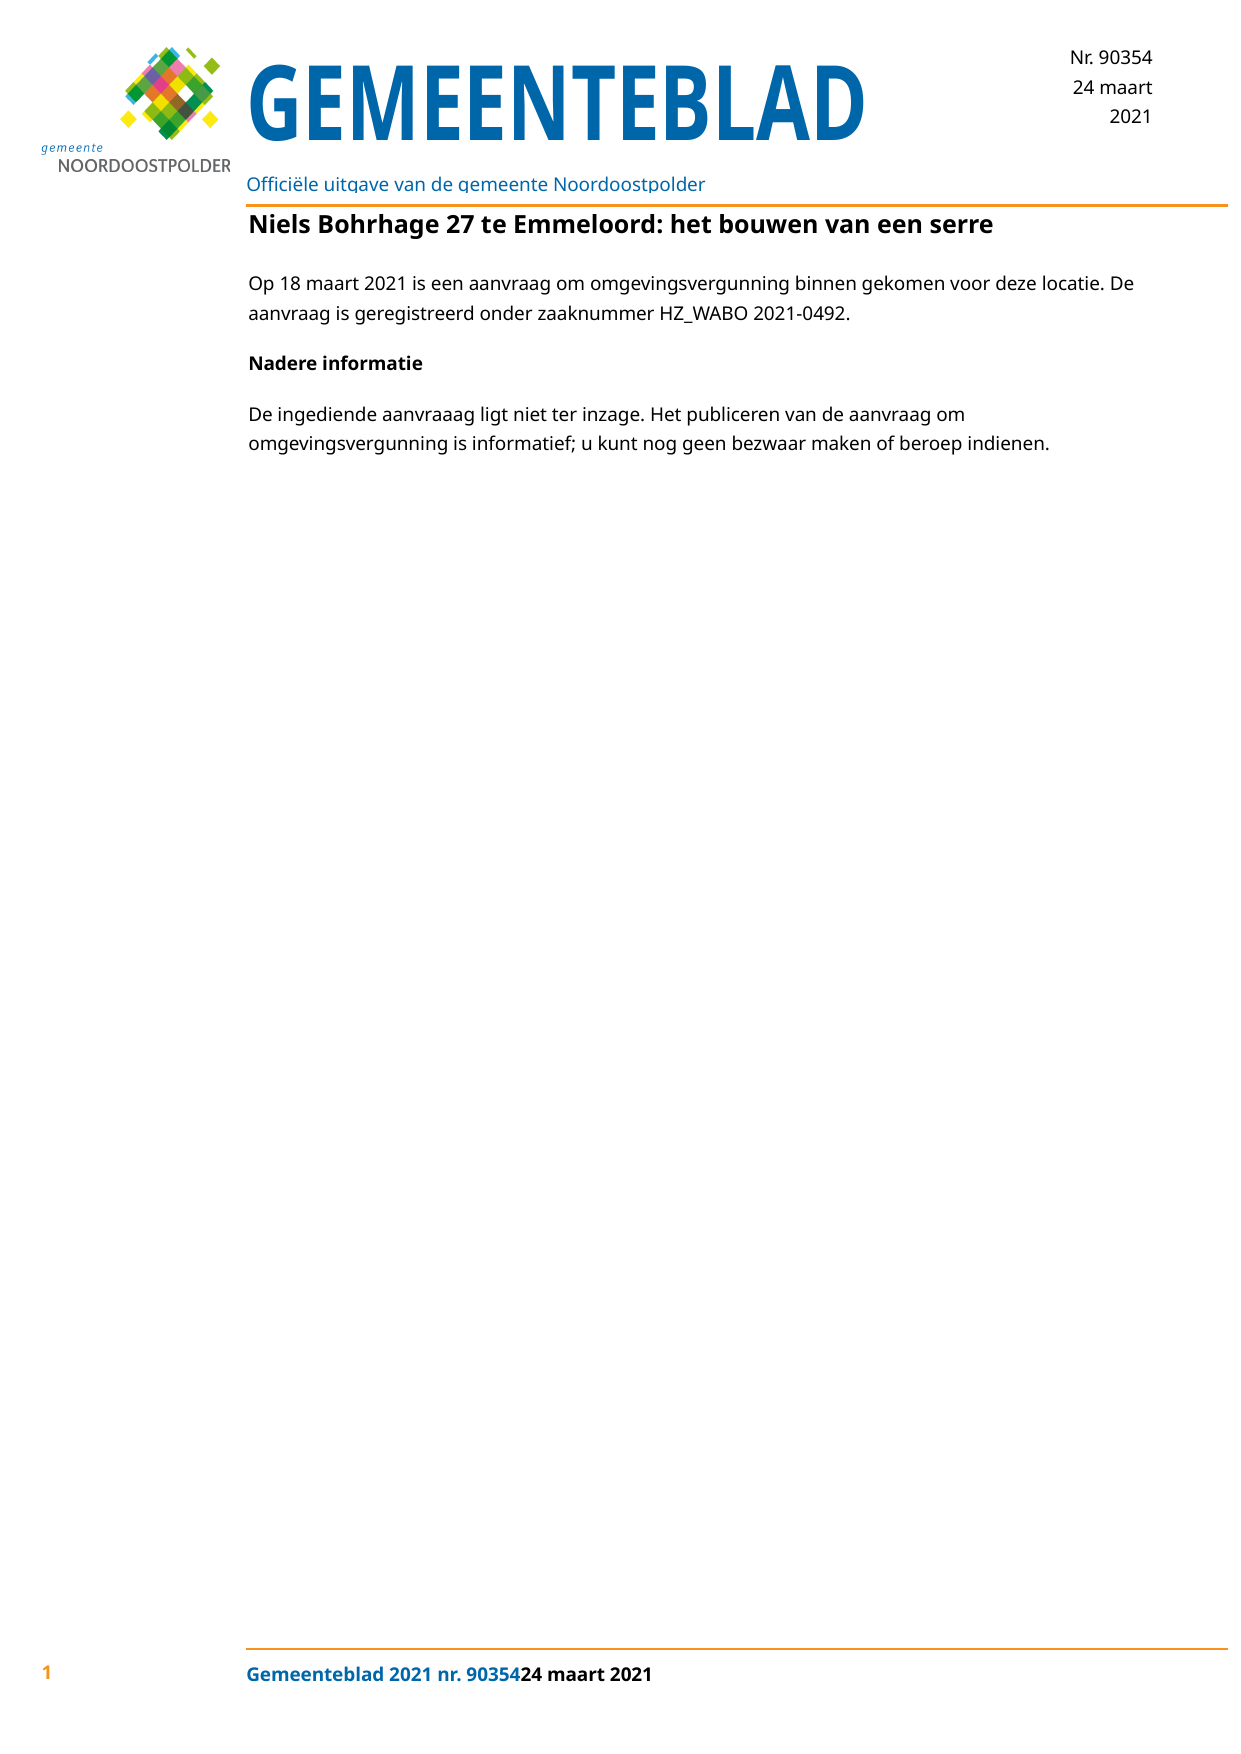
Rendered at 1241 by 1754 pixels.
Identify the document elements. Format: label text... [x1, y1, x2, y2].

picture [41, 47, 231, 172]
text Nadere informatie [248, 350, 1152, 376]
text Op 18 maart 2021 is een aanvraag om omgevingsvergunning binnen gekomen voor deze locatie. De aanvraag is geregistreerd onder zaaknummer HZ_WABO 2021-0492. [248, 270, 1152, 326]
text De ingediende aanvraaag ligt niet ter inzage. Het publiceren van de aanvraag om omgevingsvergunning is informatief; u kunt nog geen bezwaar maken of beroep indienen. [248, 401, 1152, 456]
text Niels Bohrhage 27 te Emmeloord: het bouwen van een serre [248, 207, 1152, 241]
